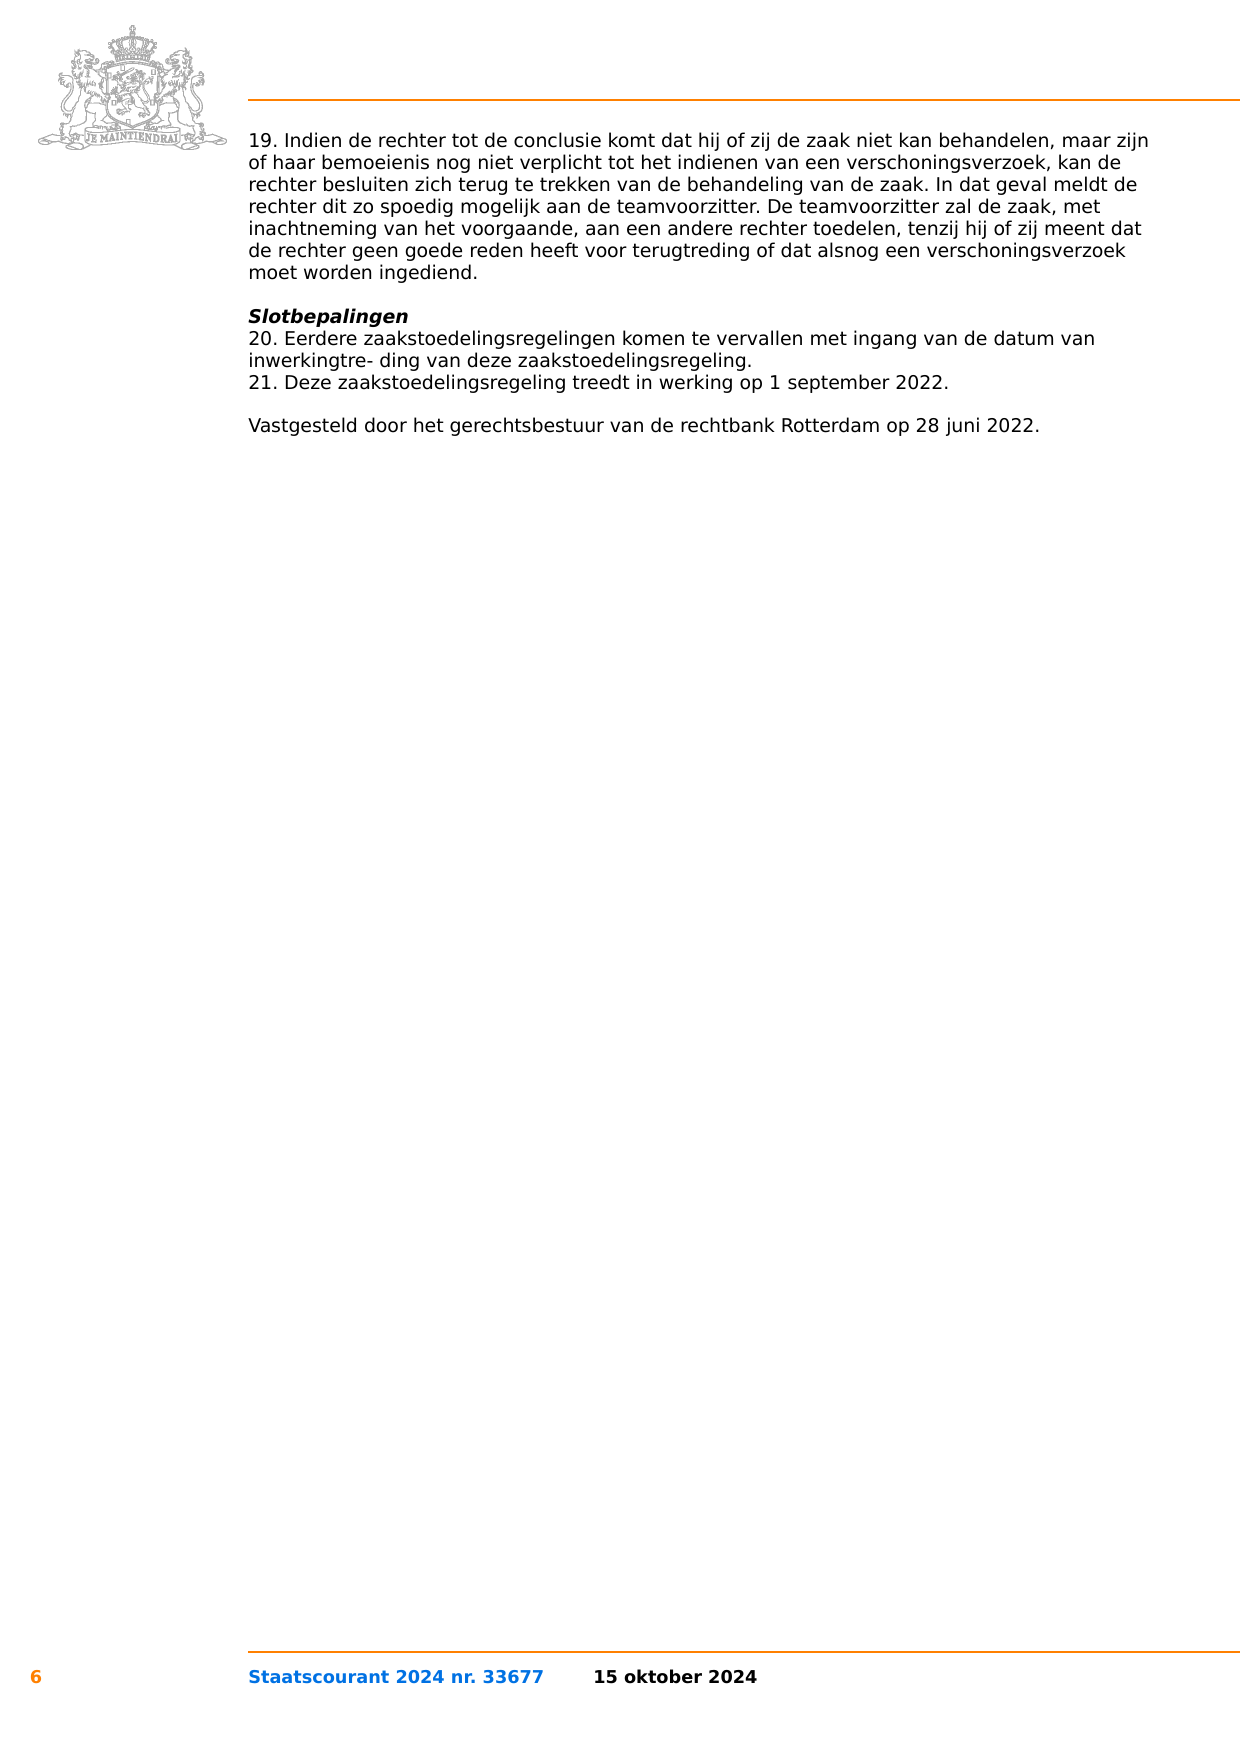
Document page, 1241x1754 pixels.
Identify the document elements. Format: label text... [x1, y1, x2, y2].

text 20. Eerdere zaakstoedelingsregelingen komen te vervallen met ingang van de datum van inwerkingtre- ding van deze zaakstoedelingsregeling. [248, 328, 1163, 372]
text 21. Deze zaakstoedelingsregeling treedt in werking op 1 september 2022. [248, 372, 1163, 393]
picture [38, 25, 227, 150]
text Vastgesteld door het gerechtsbestuur van de rechtbank Rotterdam op 28 juni 2022. [248, 415, 1163, 437]
text 19. Indien de rechter tot de conclusie komt dat hij of zij de zaak niet kan behandelen, maar zijn of haar bemoeienis nog niet verplicht tot het indienen van een verschoningsverzoek, kan de rechter besluiten zich terug te trekken van de behandeling van de zaak. In dat geval meldt de rechter dit zo spoedig mogelijk aan de teamvoorzitter. De teamvoorzitter zal de zaak, met inachtneming van het voorgaande, aan een andere rechter toedelen, tenzij hij of zij meent dat de rechter geen goede reden heeft voor terugtreding of dat alsnog een verschoningsverzoek moet worden ingediend. [248, 130, 1163, 284]
subtitle Slotbepalingen [248, 306, 1163, 328]
